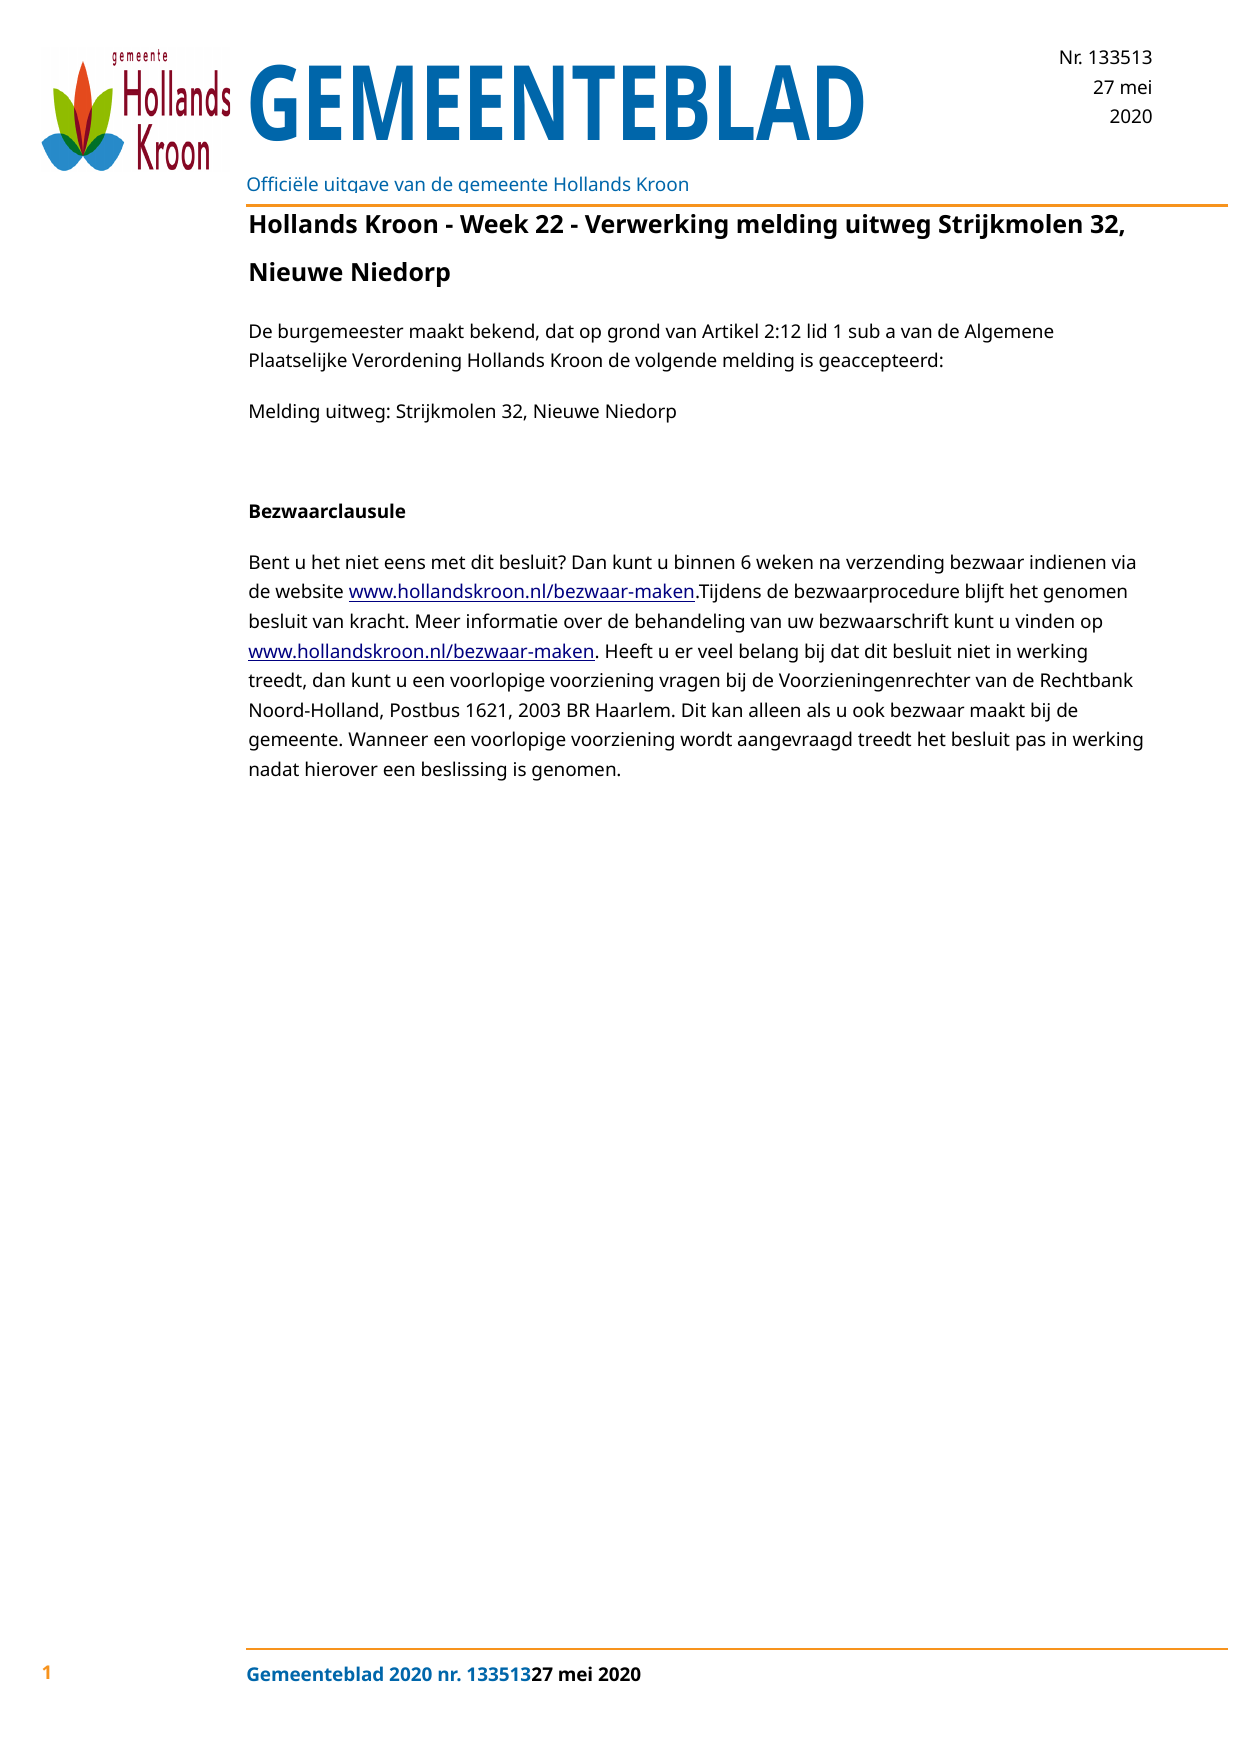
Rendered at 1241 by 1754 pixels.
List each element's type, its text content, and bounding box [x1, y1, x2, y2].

text Hollands Kroon - Week 22 - Verwerking melding uitweg Strijkmolen 32, Nieuwe Niedorp [248, 207, 1152, 288]
picture [41, 47, 231, 172]
text Bezwaarclausule [248, 499, 1152, 524]
text Melding uitweg: Strijkmolen 32, Nieuwe Niedorp [248, 398, 1152, 424]
text De burgemeester maakt bekend, dat op grond van Artikel 2:12 lid 1 sub a van de Algemene Plaatselijke Verordening Hollands Kroon de volgende melding is geaccepteerd: [248, 318, 1152, 373]
text Bent u het niet eens met dit besluit? Dan kunt u binnen 6 weken na verzending bezwaar indienen via de website www.hollandskroon.nl/bezwaar-maken.Tijdens de bezwaarprocedure blijft het genomen besluit van kracht. Meer informatie over de behandeling van uw bezwaarschrift kunt u vinden op www.hollandskroon.nl/bezwaar-maken. Heeft u er veel belang bij dat dit besluit niet in werking treedt, dan kunt u een voorlopige voorziening vragen bij de Voorzieningenrechter van de Rechtbank Noord-Holland, Postbus 1621, 2003 BR Haarlem. Dit kan alleen als u ook bezwaar maakt bij de gemeente. Wanneer een voorlopige voorziening wordt aangevraagd treedt het besluit pas in werking nadat hierover een beslissing is genomen. [248, 549, 1152, 782]
